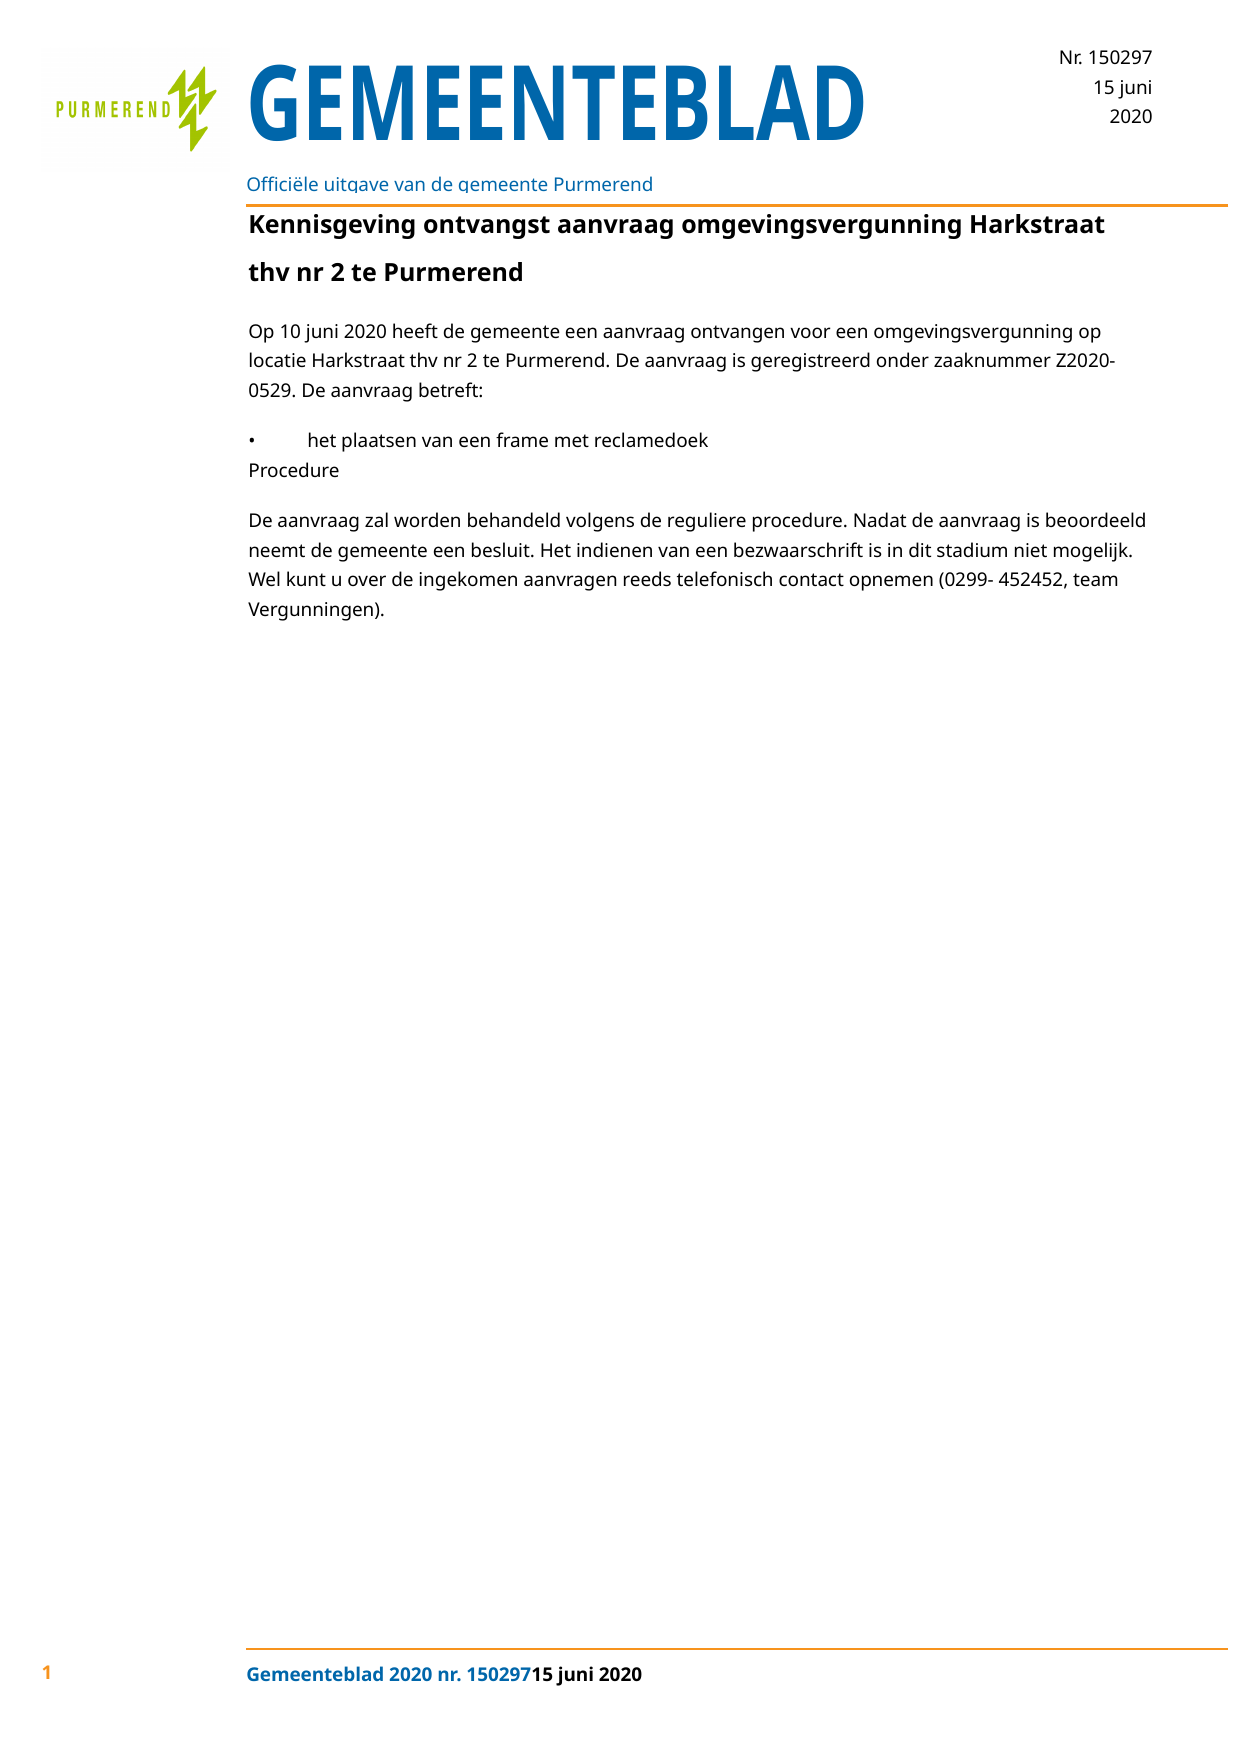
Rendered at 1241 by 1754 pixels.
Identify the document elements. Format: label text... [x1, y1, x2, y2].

text Op 10 juni 2020 heeft de gemeente een aanvraag ontvangen voor een omgevingsvergunning op locatie Harkstraat thv nr 2 te Purmerend. De aanvraag is geregistreerd onder zaaknummer Z2020-0529. De aanvraag betreft: [248, 318, 1152, 403]
picture [41, 47, 231, 172]
text Kennisgeving ontvangst aanvraag omgevingsvergunning Harkstraat thv nr 2 te Purmerend [248, 207, 1152, 288]
list het plaatsen van een frame met reclamedoek [248, 427, 1152, 453]
text De aanvraag zal worden behandeld volgens de reguliere procedure. Nadat de aanvraag is beoordeeld neemt de gemeente een besluit. Het indienen van een bezwaarschrift is in dit stadium niet mogelijk. Wel kunt u over de ingekomen aanvragen reeds telefonisch contact opnemen (0299- 452452, team Vergunningen). [248, 507, 1152, 622]
text Procedure [248, 457, 1152, 483]
